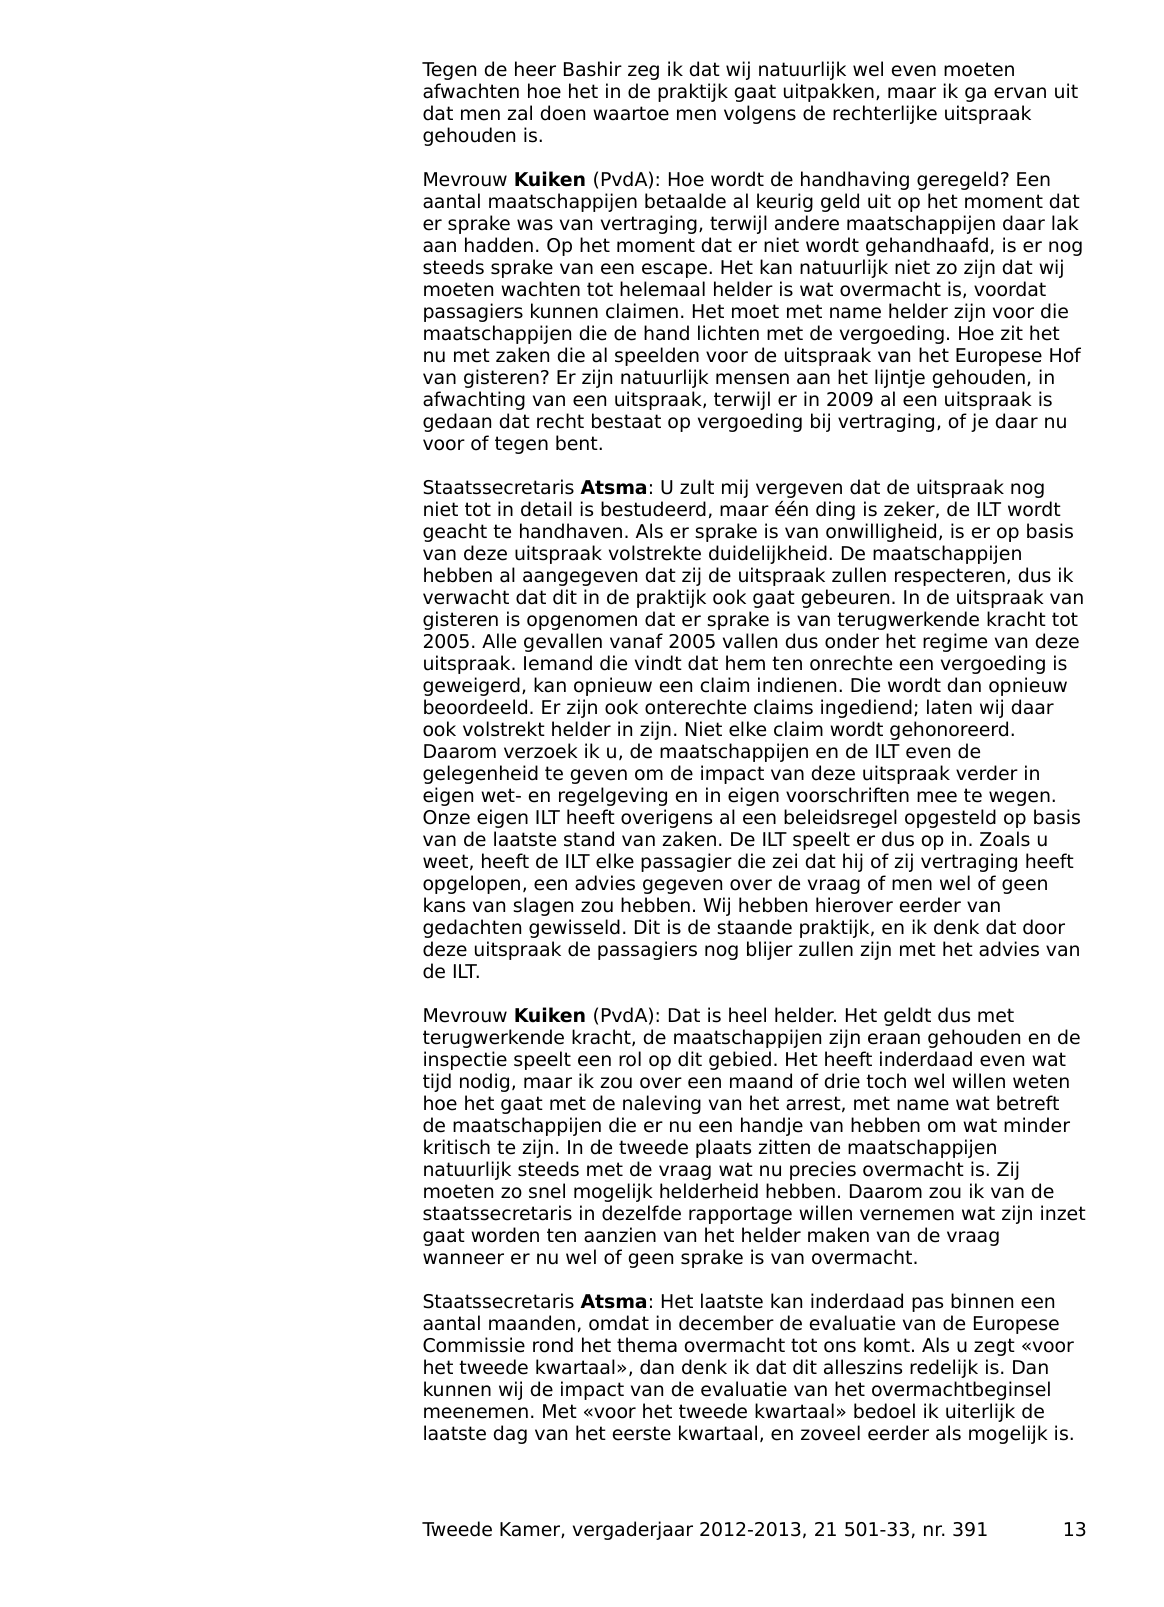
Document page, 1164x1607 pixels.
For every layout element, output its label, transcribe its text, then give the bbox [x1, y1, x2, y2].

text Tegen de heer Bashir zeg ik dat wij natuurlijk wel even moeten afwachten hoe het in de praktijk gaat uitpakken, maar ik ga ervan uit dat men zal doen waartoe men volgens de rechterlijke uitspraak gehouden is. [422, 59, 1087, 147]
text Mevrouw Kuiken (PvdA): Hoe wordt de handhaving geregeld? Een aantal maatschappijen betaalde al keurig geld uit op het moment dat er sprake was van vertraging, terwijl andere maatschappijen daar lak aan hadden. Op het moment dat er niet wordt gehandhaafd, is er nog steeds sprake van een escape. Het kan natuurlijk niet zo zijn dat wij moeten wachten tot helemaal helder is wat overmacht is, voordat passagiers kunnen claimen. Het moet met name helder zijn voor die maatschappijen die de hand lichten met de vergoeding. Hoe zit het nu met zaken die al speelden voor de uitspraak van het Europese Hof van gisteren? Er zijn natuurlijk mensen aan het lijntje gehouden, in afwachting van een uitspraak, terwijl er in 2009 al een uitspraak is gedaan dat recht bestaat op vergoeding bij vertraging, of je daar nu voor of tegen bent. [422, 169, 1087, 455]
text Staatssecretaris Atsma: Het laatste kan inderdaad pas binnen een aantal maanden, omdat in december de evaluatie van de Europese Commissie rond het thema overmacht tot ons komt. Als u zegt «voor het tweede kwartaal», dan denk ik dat dit alleszins redelijk is. Dan kunnen wij de impact van de evaluatie van het overmachtbeginsel meenemen. Met «voor het tweede kwartaal» bedoel ik uiterlijk de laatste dag van het eerste kwartaal, en zoveel eerder als mogelijk is. [422, 1291, 1087, 1444]
text Mevrouw Kuiken (PvdA): Dat is heel helder. Het geldt dus met terugwerkende kracht, de maatschappijen zijn eraan gehouden en de inspectie speelt een rol op dit gebied. Het heeft inderdaad even wat tijd nodig, maar ik zou over een maand of drie toch wel willen weten hoe het gaat met de naleving van het arrest, met name wat betreft de maatschappijen die er nu een handje van hebben om wat minder kritisch te zijn. In de tweede plaats zitten de maatschappijen natuurlijk steeds met de vraag wat nu precies overmacht is. Zij moeten zo snel mogelijk helderheid hebben. Daarom zou ik van de staatssecretaris in dezelfde rapportage willen vernemen wat zijn inzet gaat worden ten aanzien van het helder maken van de vraag wanneer er nu wel of geen sprake is van overmacht. [422, 1005, 1087, 1268]
text Staatssecretaris Atsma: U zult mij vergeven dat de uitspraak nog niet tot in detail is bestudeerd, maar één ding is zeker, de ILT wordt geacht te handhaven. Als er sprake is van onwilligheid, is er op basis van deze uitspraak volstrekte duidelijkheid. De maatschappijen hebben al aangegeven dat zij de uitspraak zullen respecteren, dus ik verwacht dat dit in de praktijk ook gaat gebeuren. In de uitspraak van gisteren is opgenomen dat er sprake is van terugwerkende kracht tot 2005. Alle gevallen vanaf 2005 vallen dus onder het regime van deze uitspraak. Iemand die vindt dat hem ten onrechte een vergoeding is geweigerd, kan opnieuw een claim indienen. Die wordt dan opnieuw beoordeeld. Er zijn ook onterechte claims ingediend; laten wij daar ook volstrekt helder in zijn. Niet elke claim wordt gehonoreerd. Daarom verzoek ik u, de maatschappijen en de ILT even de gelegenheid te geven om de impact van deze uitspraak verder in eigen wet- en regelgeving en in eigen voorschriften mee te wegen. Onze eigen ILT heeft overigens al een beleidsregel opgesteld op basis van de laatste stand van zaken. De ILT speelt er dus op in. Zoals u weet, heeft de ILT elke passagier die zei dat hij of zij vertraging heeft opgelopen, een advies gegeven over de vraag of men wel of geen kans van slagen zou hebben. Wij hebben hierover eerder van gedachten gewisseld. Dit is de staande praktijk, en ik denk dat door deze uitspraak de passagiers nog blijer zullen zijn met het advies van de ILT. [422, 477, 1087, 983]
